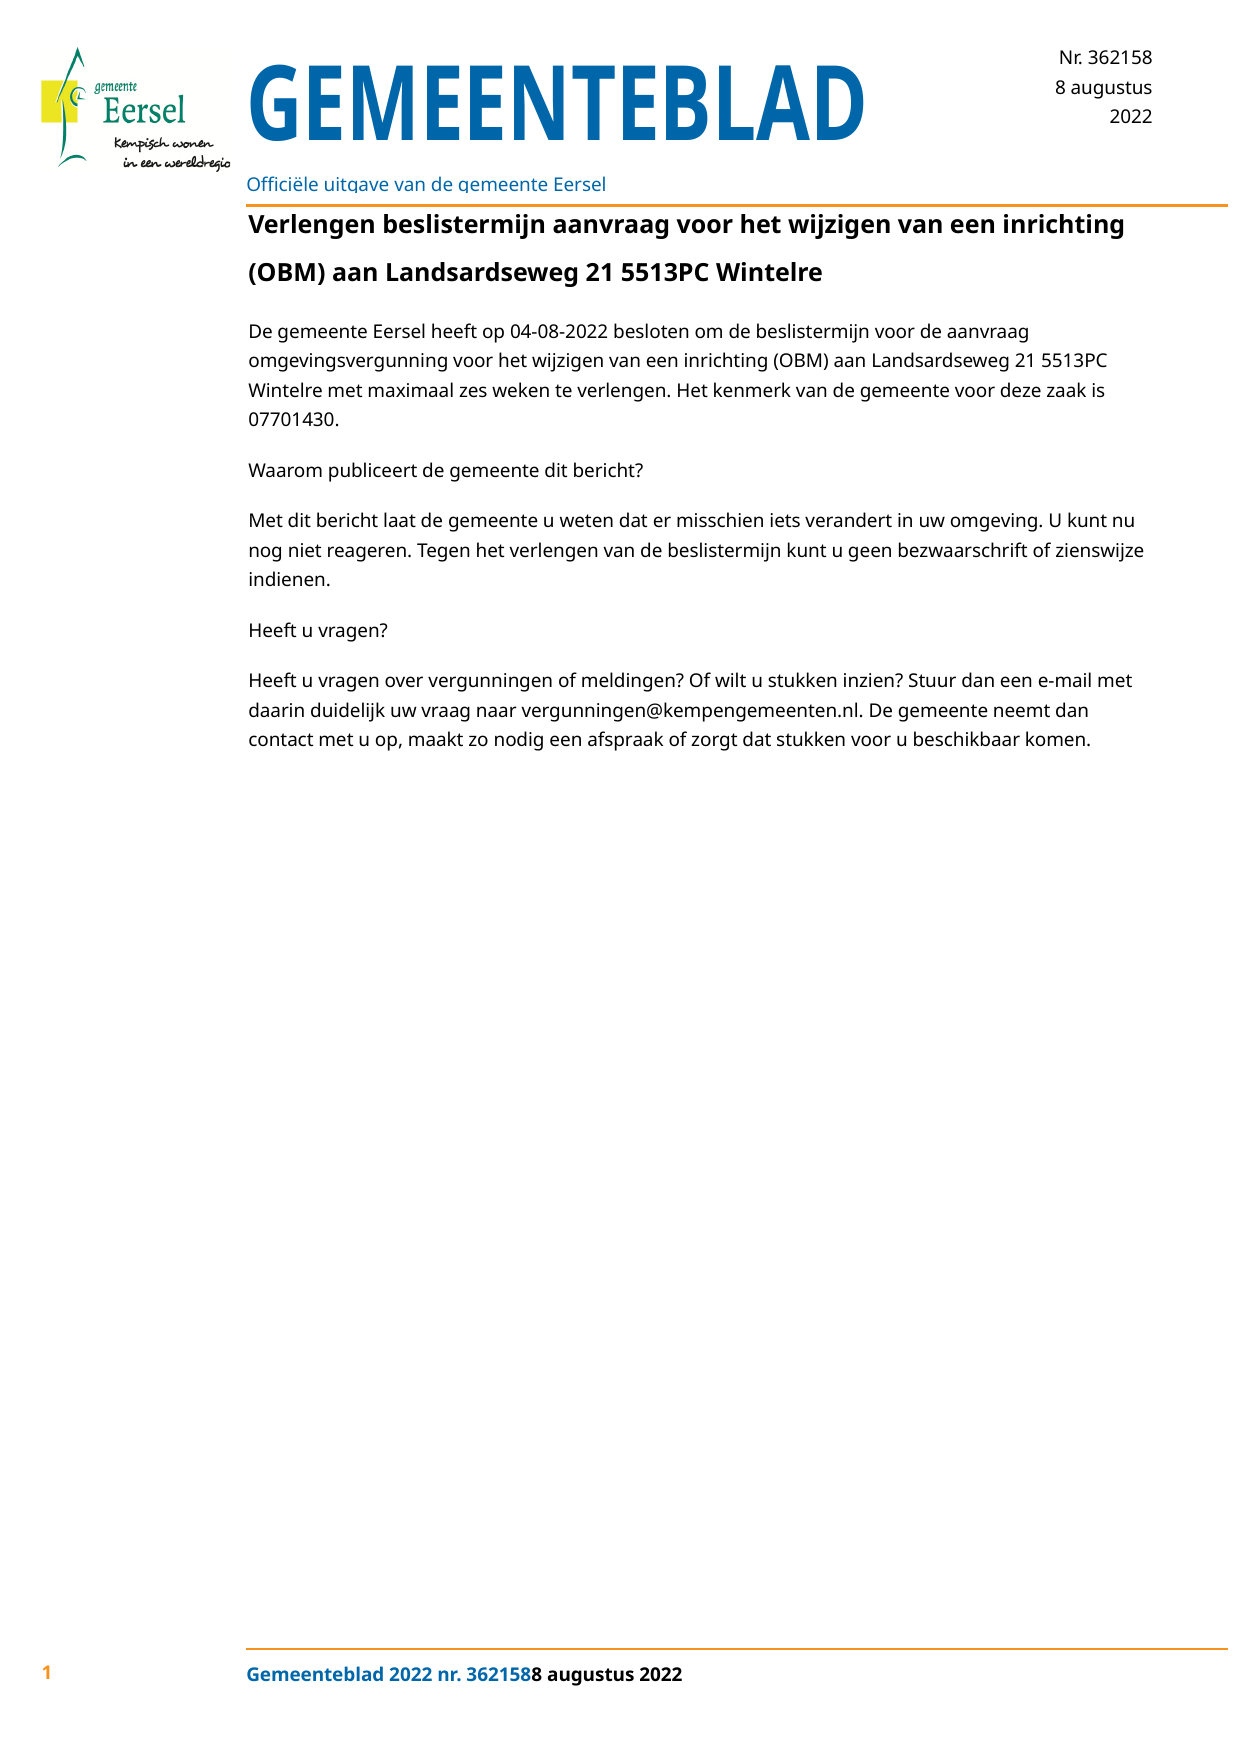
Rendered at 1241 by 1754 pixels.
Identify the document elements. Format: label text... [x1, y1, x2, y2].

text Verlengen beslistermijn aanvraag voor het wijzigen van een inrichting (OBM) aan Landsardseweg 21 5513PC Wintelre [248, 207, 1152, 288]
text Heeft u vragen over vergunningen of meldingen? Of wilt u stukken inzien? Stuur dan een e-mail met daarin duidelijk uw vraag naar vergunningen@kempengemeenten.nl. De gemeente neemt dan contact met u op, maakt zo nodig een afspraak of zorgt dat stukken voor u beschikbaar komen. [248, 667, 1152, 752]
text Met dit bericht laat de gemeente u weten dat er misschien iets verandert in uw omgeving. U kunt nu nog niet reageren. Tegen het verlengen van de beslistermijn kunt u geen bezwaarschrift of zienswijze indienen. [248, 507, 1152, 592]
picture [41, 47, 231, 172]
text De gemeente Eersel heeft op 04-08-2022 besloten om de beslistermijn voor de aanvraag omgevingsvergunning voor het wijzigen van een inrichting (OBM) aan Landsardseweg 21 5513PC Wintelre met maximaal zes weken te verlengen. Het kenmerk van de gemeente voor deze zaak is 07701430. [248, 318, 1152, 432]
text Waarom publiceert de gemeente dit bericht? [248, 457, 1152, 483]
text Heeft u vragen? [248, 617, 1152, 643]
